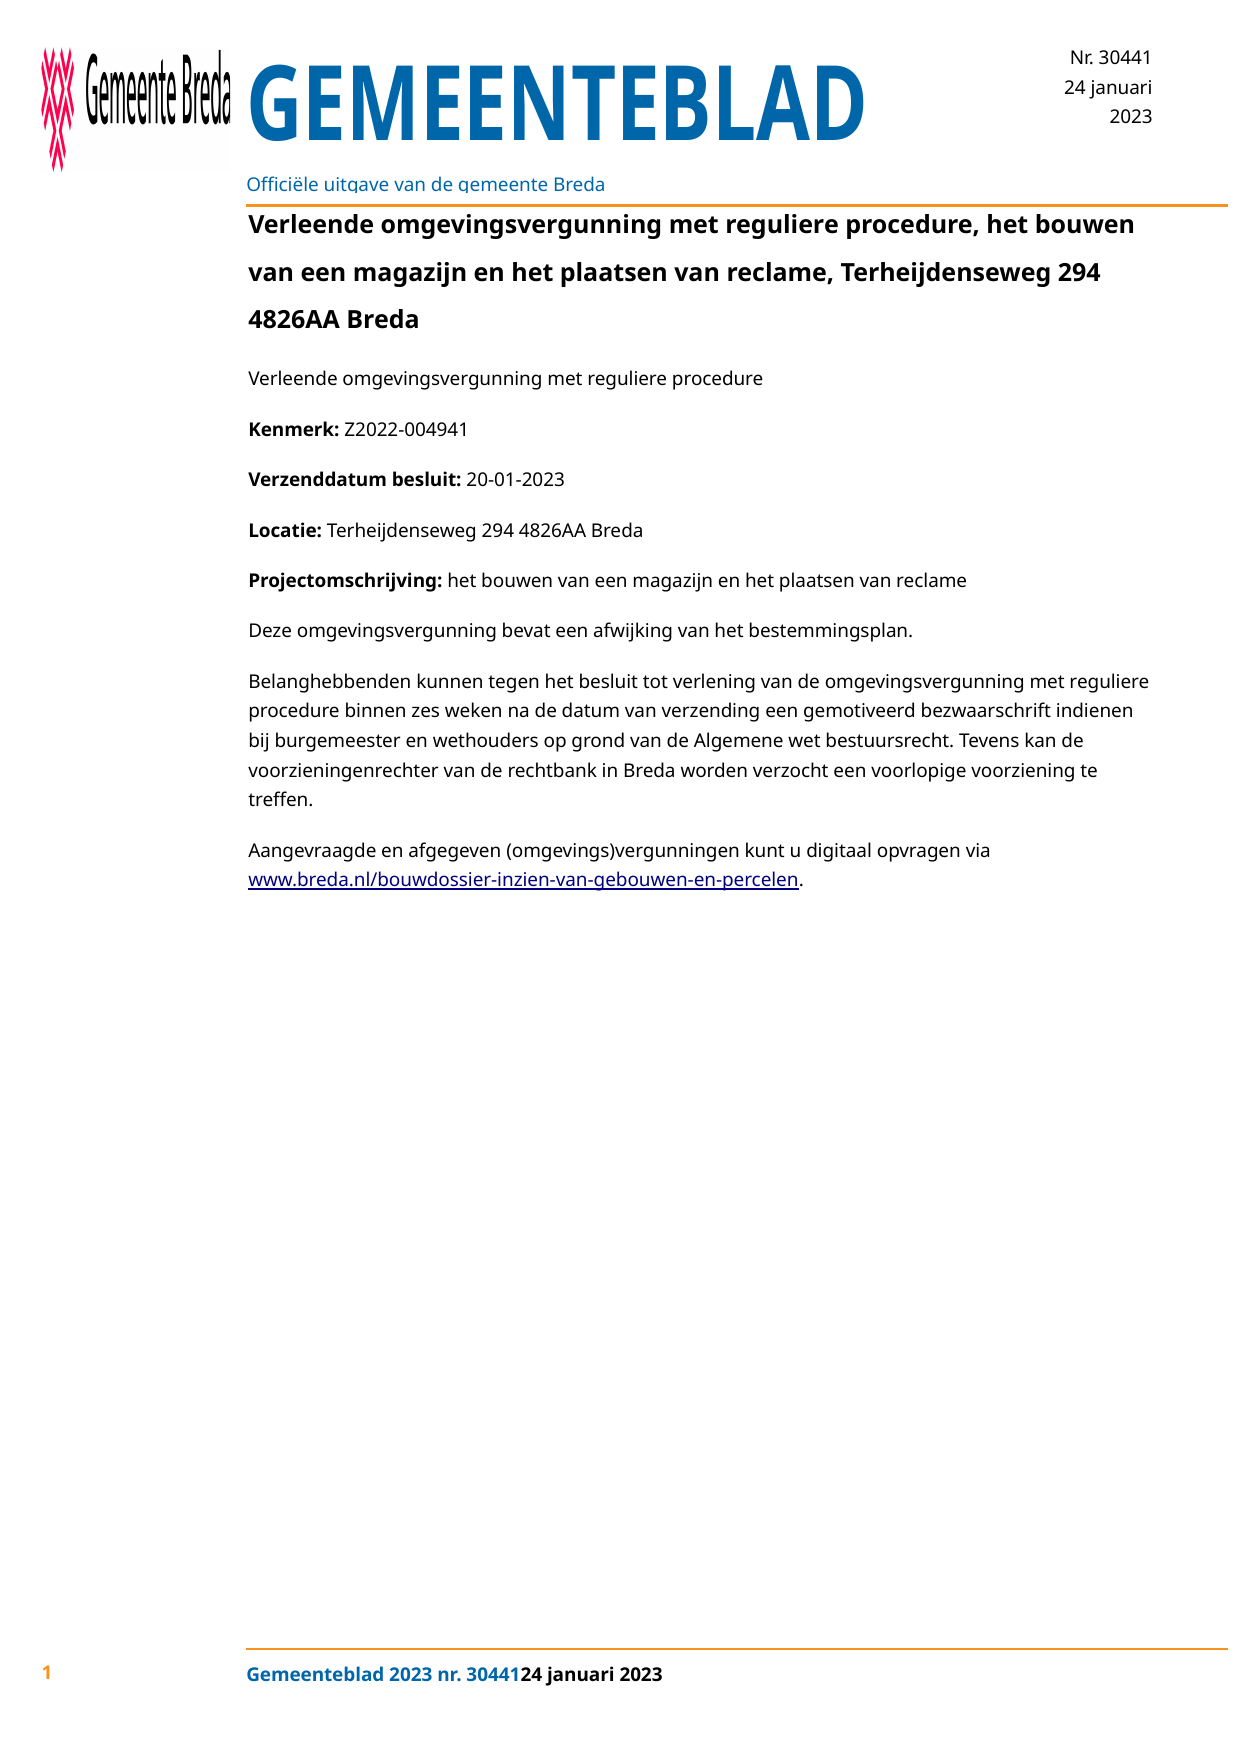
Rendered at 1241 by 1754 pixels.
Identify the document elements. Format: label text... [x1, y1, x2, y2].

text Verzenddatum besluit: 20-01-2023 [248, 466, 1152, 492]
text Belanghebbenden kunnen tegen het besluit tot verlening van de omgevingsvergunning met reguliere procedure binnen zes weken na de datum van verzending een gemotiveerd bezwaarschrift indienen bij burgemeester en wethouders op grond van de Algemene wet bestuursrecht. Tevens kan de voorzieningenrechter van de rechtbank in Breda worden verzocht een voorlopige voorziening te treffen. [248, 668, 1152, 812]
text Aangevraagde en afgegeven (omgevings)vergunningen kunt u digitaal opvragen via www.breda.nl/bouwdossier-inzien-van-gebouwen-en-percelen. [248, 837, 1152, 892]
text Projectomschrijving: het bouwen van een magazijn en het plaatsen van reclame [248, 567, 1152, 593]
picture [41, 47, 231, 172]
text Locatie: Terheijdenseweg 294 4826AA Breda [248, 517, 1152, 542]
text Verleende omgevingsvergunning met reguliere procedure, het bouwen van een magazijn en het plaatsen van reclame, Terheijdenseweg 294 4826AA Breda [248, 207, 1152, 336]
text Kenmerk: Z2022-004941 [248, 416, 1152, 442]
text Deze omgevingsvergunning bevat een afwijking van het bestemmingsplan. [248, 618, 1152, 643]
text Verleende omgevingsvergunning met reguliere procedure [248, 366, 1152, 391]
